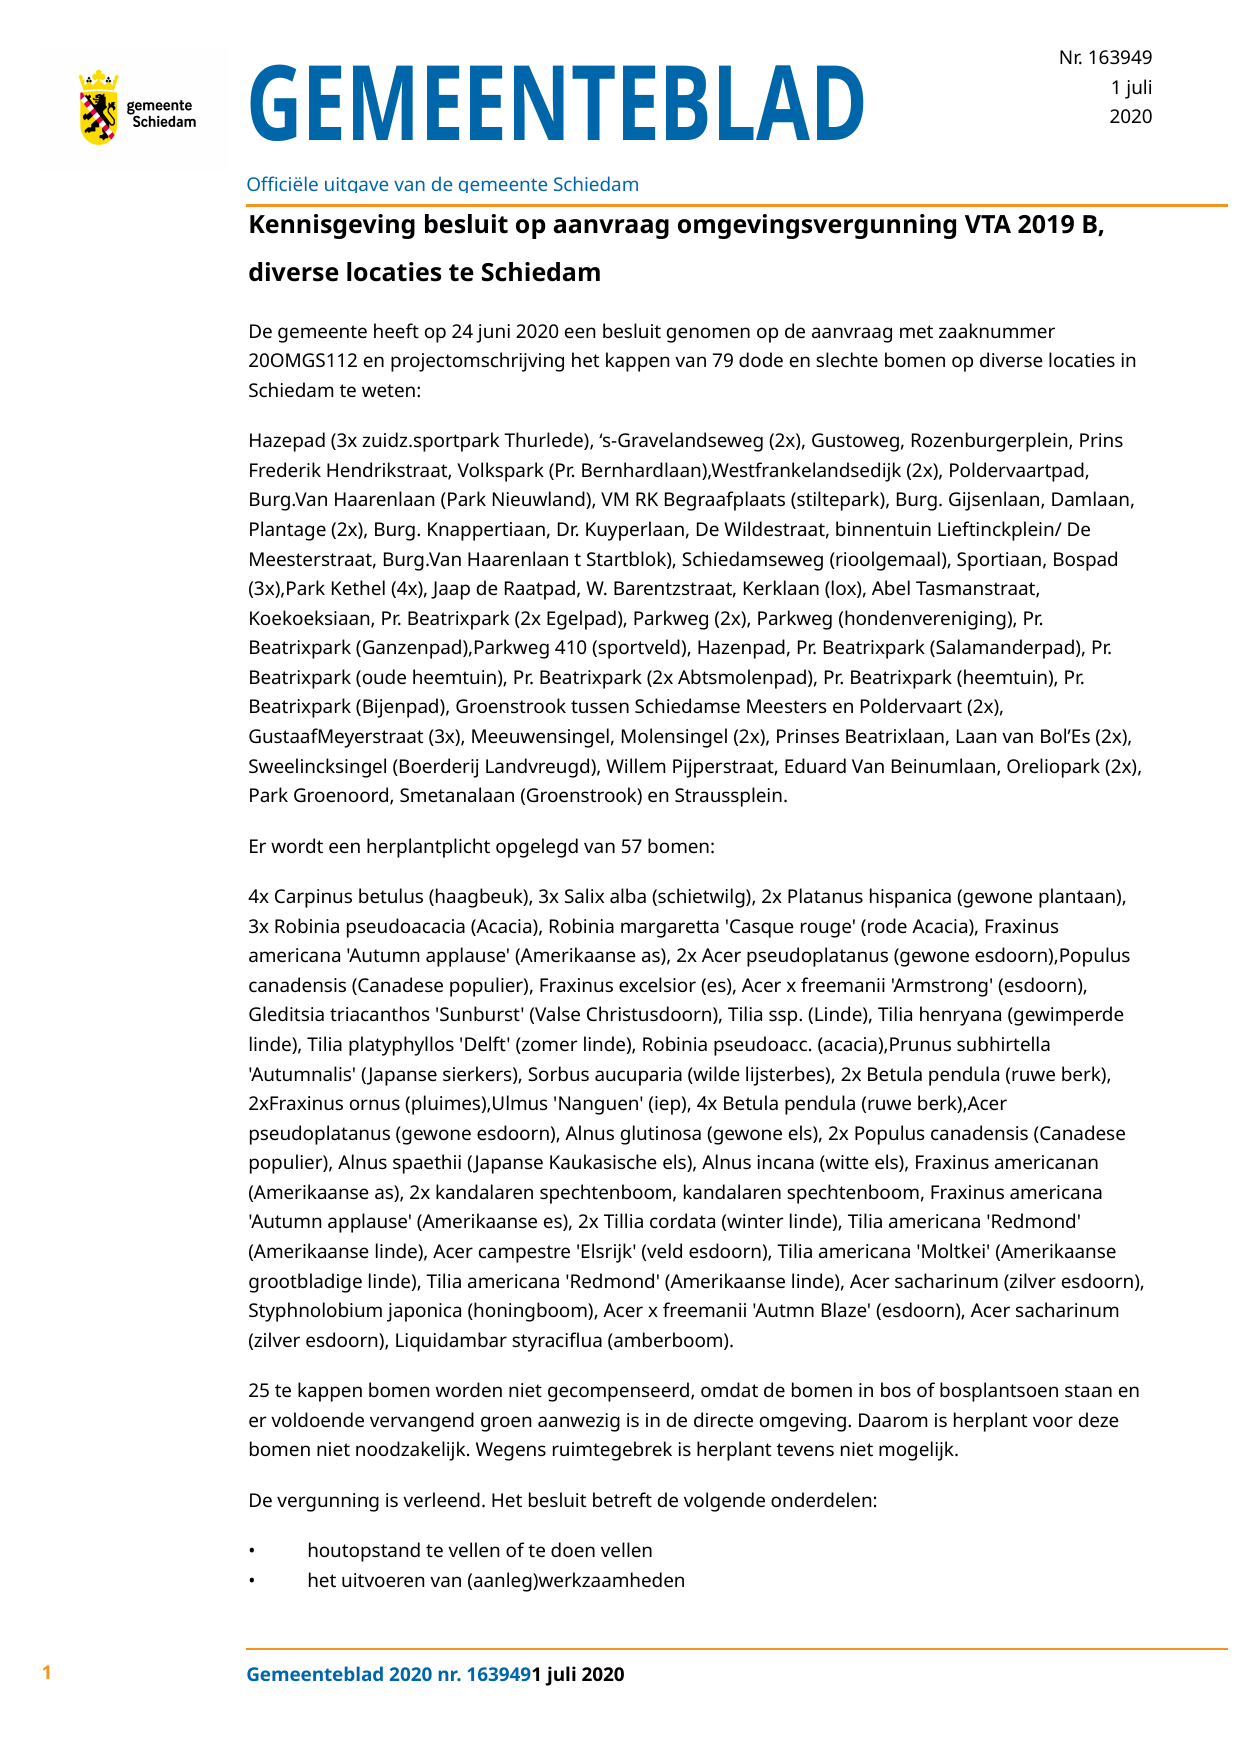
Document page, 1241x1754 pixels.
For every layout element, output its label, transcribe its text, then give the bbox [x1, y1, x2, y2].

text 4x Carpinus betulus (haagbeuk), 3x Salix alba (schietwilg), 2x Platanus hispanica (gewone plantaan), 3x Robinia pseudoacacia (Acacia), Robinia margaretta 'Casque rouge' (rode Acacia), Fraxinus americana 'Autumn applause' (Amerikaanse as), 2x Acer pseudoplatanus (gewone esdoorn),Populus canadensis (Canadese populier), Fraxinus excelsior (es), Acer x freemanii 'Armstrong' (esdoorn), Gleditsia triacanthos 'Sunburst' (Valse Christusdoorn), Tilia ssp. (Linde), Tilia henryana (gewimperde linde), Tilia platyphyllos 'Delft' (zomer linde), Robinia pseudoacc. (acacia),Prunus subhirtella 'Autumnalis' (Japanse sierkers), Sorbus aucuparia (wilde lijsterbes), 2x Betula pendula (ruwe berk), 2xFraxinus ornus (pluimes),Ulmus 'Nanguen' (iep), 4x Betula pendula (ruwe berk),Acer pseudoplatanus (gewone esdoorn), Alnus glutinosa (gewone els), 2x Populus canadensis (Canadese populier), Alnus spaethii (Japanse Kaukasische els), Alnus incana (witte els), Fraxinus americanan (Amerikaanse as), 2x kandalaren spechtenboom, kandalaren spechtenboom, Fraxinus americana 'Autumn applause' (Amerikaanse es), 2x Tillia cordata (winter linde), Tilia americana 'Redmond' (Amerikaanse linde), Acer campestre 'Elsrijk' (veld esdoorn), Tilia americana 'Moltkei' (Amerikaanse grootbladige linde), Tilia americana 'Redmond' (Amerikaanse linde), Acer sacharinum (zilver esdoorn), Styphnolobium japonica (honingboom), Acer x freemanii 'Autmn Blaze' (esdoorn), Acer sacharinum (zilver esdoorn), Liquidambar styraciflua (amberboom). [248, 883, 1152, 1353]
picture [41, 47, 231, 172]
text De vergunning is verleend. Het besluit betreft de volgende onderdelen: [248, 1487, 1152, 1513]
list houtopstand te vellen of te doen vellen [248, 1537, 1152, 1563]
text 25 te kappen bomen worden niet gecompenseerd, omdat de bomen in bos of bosplantsoen staan en er voldoende vervangend groen aanwezig is in de directe omgeving. Daarom is herplant voor deze bomen niet noodzakelijk. Wegens ruimtegebrek is herplant tevens niet mogelijk. [248, 1377, 1152, 1462]
text Kennisgeving besluit op aanvraag omgevingsvergunning VTA 2019 B, diverse locaties te Schiedam [248, 207, 1152, 288]
list het uitvoeren van (aanleg)werkzaamheden [248, 1567, 1152, 1593]
text Er wordt een herplantplicht opgelegd van 57 bomen: [248, 833, 1152, 859]
text Hazepad (3x zuidz.sportpark Thurlede), ‘s-Gravelandseweg (2x), Gustoweg, Rozenburgerplein, Prins Frederik Hendrikstraat, Volkspark (Pr. Bernhardlaan),Westfrankelandsedijk (2x), Poldervaartpad, Burg.Van Haarenlaan (Park Nieuwland), VM RK Begraafplaats (stiltepark), Burg. Gijsenlaan, Damlaan, Plantage (2x), Burg. Knappertiaan, Dr. Kuyperlaan, De Wildestraat, binnentuin Lieftinckplein/ De Meesterstraat, Burg.Van Haarenlaan t Startblok), Schiedamseweg (rioolgemaal), Sportiaan, Bospad (3x),Park Kethel (4x), Jaap de Raatpad, W. Barentzstraat, Kerklaan (lox), Abel Tasmanstraat, Koekoeksiaan, Pr. Beatrixpark (2x Egelpad), Parkweg (2x), Parkweg (hondenvereniging), Pr. Beatrixpark (Ganzenpad),Parkweg 410 (sportveld), Hazenpad, Pr. Beatrixpark (Salamanderpad), Pr. Beatrixpark (oude heemtuin), Pr. Beatrixpark (2x Abtsmolenpad), Pr. Beatrixpark (heemtuin), Pr. Beatrixpark (Bijenpad), Groenstrook tussen Schiedamse Meesters en Poldervaart (2x), GustaafMeyerstraat (3x), Meeuwensingel, Molensingel (2x), Prinses Beatrixlaan, Laan van Bol’Es (2x), Sweelincksingel (Boerderij Landvreugd), Willem Pijperstraat, Eduard Van Beinumlaan, Oreliopark (2x), Park Groenoord, Smetanalaan (Groenstrook) en Straussplein. [248, 427, 1152, 808]
text De gemeente heeft op 24 juni 2020 een besluit genomen op de aanvraag met zaaknummer 20OMGS112 en projectomschrijving het kappen van 79 dode en slechte bomen op diverse locaties in Schiedam te weten: [248, 318, 1152, 403]
